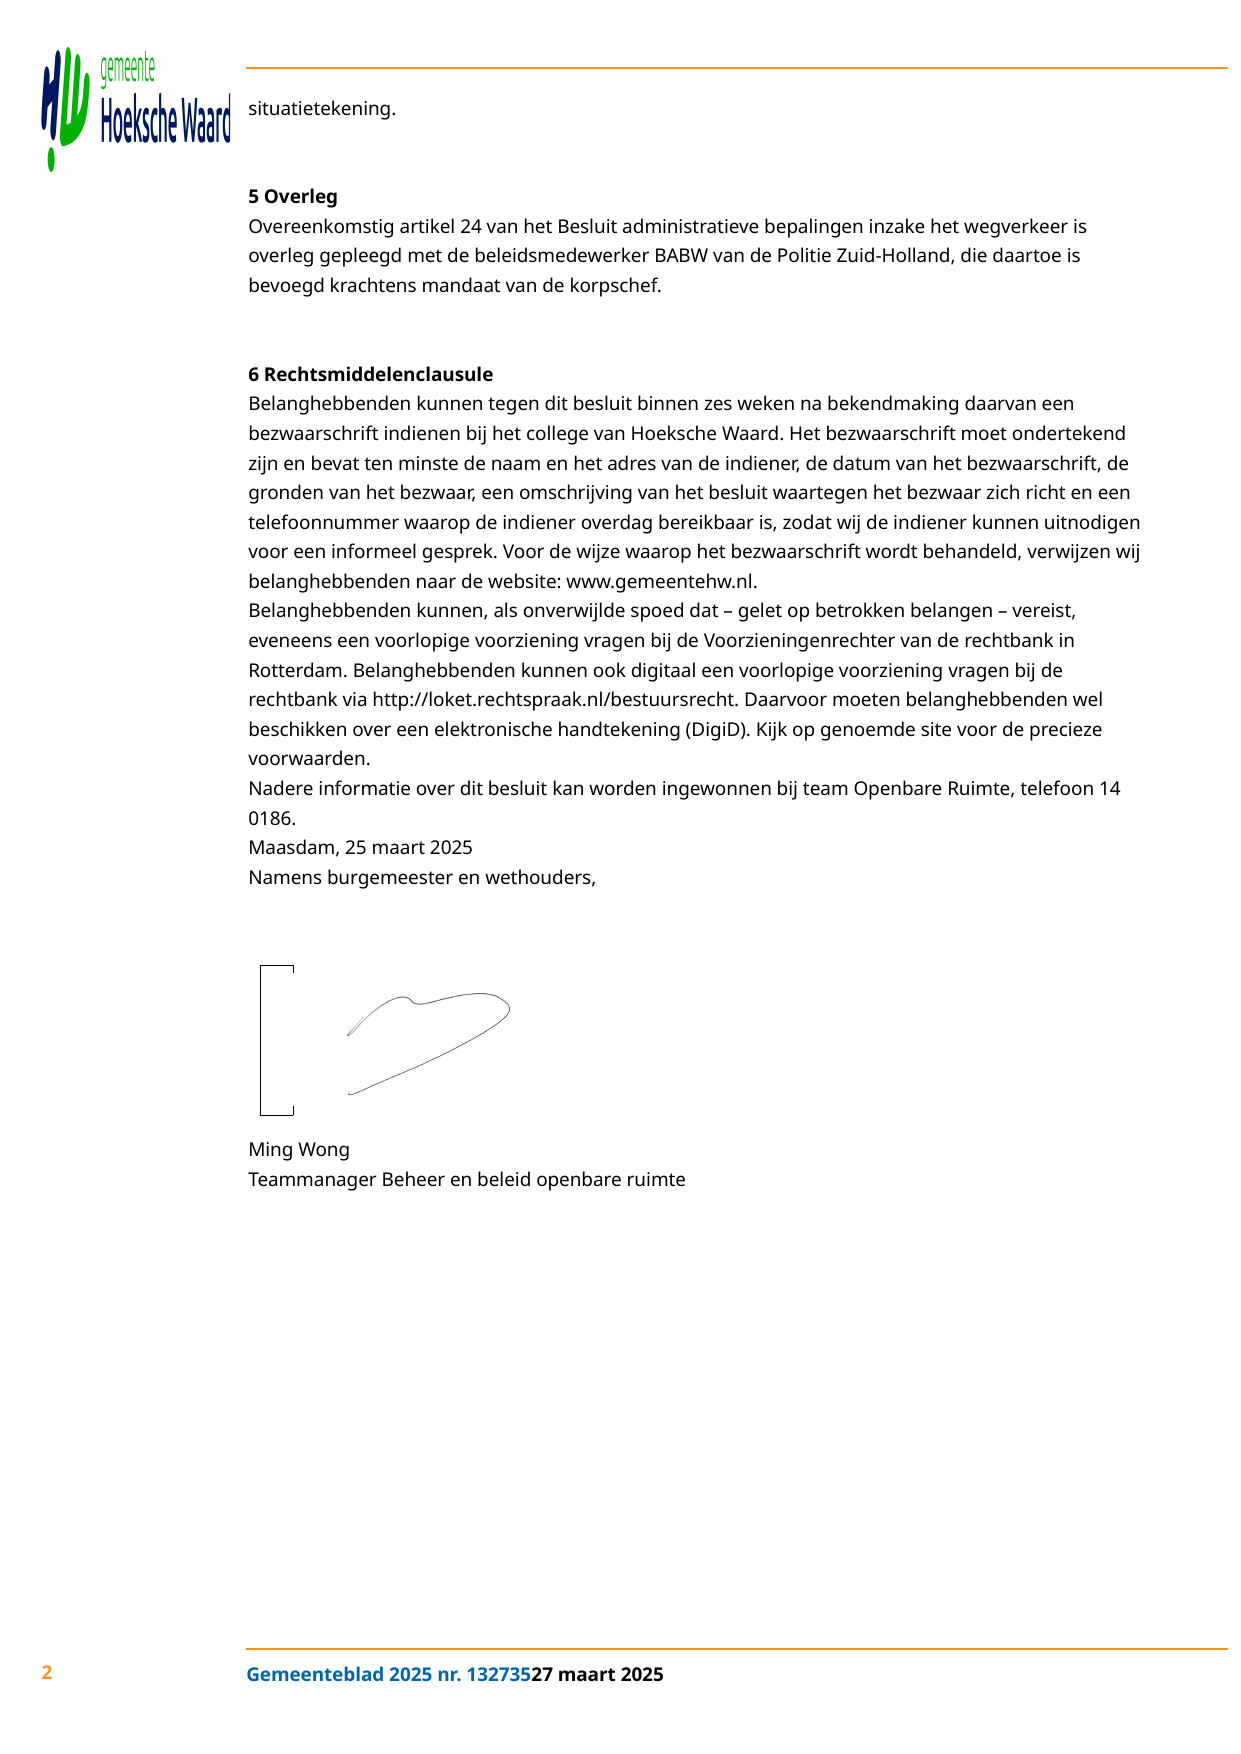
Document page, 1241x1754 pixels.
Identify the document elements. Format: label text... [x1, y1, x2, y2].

text Belanghebbenden kunnen tegen dit besluit binnen zes weken na bekendmaking daarvan een bezwaarschrift indienen bij het college van Hoeksche Waard. Het bezwaarschrift moet ondertekend zijn en bevat ten minste de naam en het adres van de indiener, de datum van het bezwaarschrift, de gronden van het bezwaar, een omschrijving van het besluit waartegen het bezwaar zich richt en een telefoonnummer waarop de indiener overdag bereikbaar is, zodat wij de indiener kunnen uitnodigen voor een informeel gesprek. Voor de wijze waarop het bezwaarschrift wordt behandeld, verwijzen wij belanghebbenden naar de website: www.gemeentehw.nl. [248, 391, 1152, 594]
text Ming Wong [248, 1136, 1152, 1162]
text Teammanager Beheer en beleid openbare ruimte [248, 1166, 1152, 1191]
picture [41, 47, 231, 172]
text Belanghebbenden kunnen, als onverwijlde spoed dat – gelet op betrokken belangen – vereist, eveneens een voorlopige voorziening vragen bij de Voorzieningenrechter van de rechtbank in Rotterdam. Belanghebbenden kunnen ook digitaal een voorlopige voorziening vragen bij de rechtbank via http://loket.rechtspraak.nl/bestuursrecht. Daarvoor moeten belanghebbenden wel beschikken over een elektronische handtekening (DigiD). Kijk op genoemde site voor de precieze voorwaarden. [248, 598, 1152, 771]
text 5 Overleg [248, 183, 1152, 209]
text Overeenkomstig artikel 24 van het Besluit administratieve bepalingen inzake het wegverkeer is overleg gepleegd met de beleidsmedewerker BABW van de Politie Zuid-Holland, die daartoe is bevoegd krachtens mandaat van de korpschef. [248, 213, 1152, 298]
text Nadere informatie over dit besluit kan worden ingewonnen bij team Openbare Ruimte, telefoon 14 0186. [248, 775, 1152, 831]
picture [268, 973, 565, 1106]
text Namens burgemeester en wethouders, [248, 864, 1152, 890]
text Maasdam, 25 maart 2025 [248, 834, 1152, 860]
text 6 Rechtsmiddelenclausule [248, 361, 1152, 387]
text situatietekening. [248, 95, 1152, 121]
